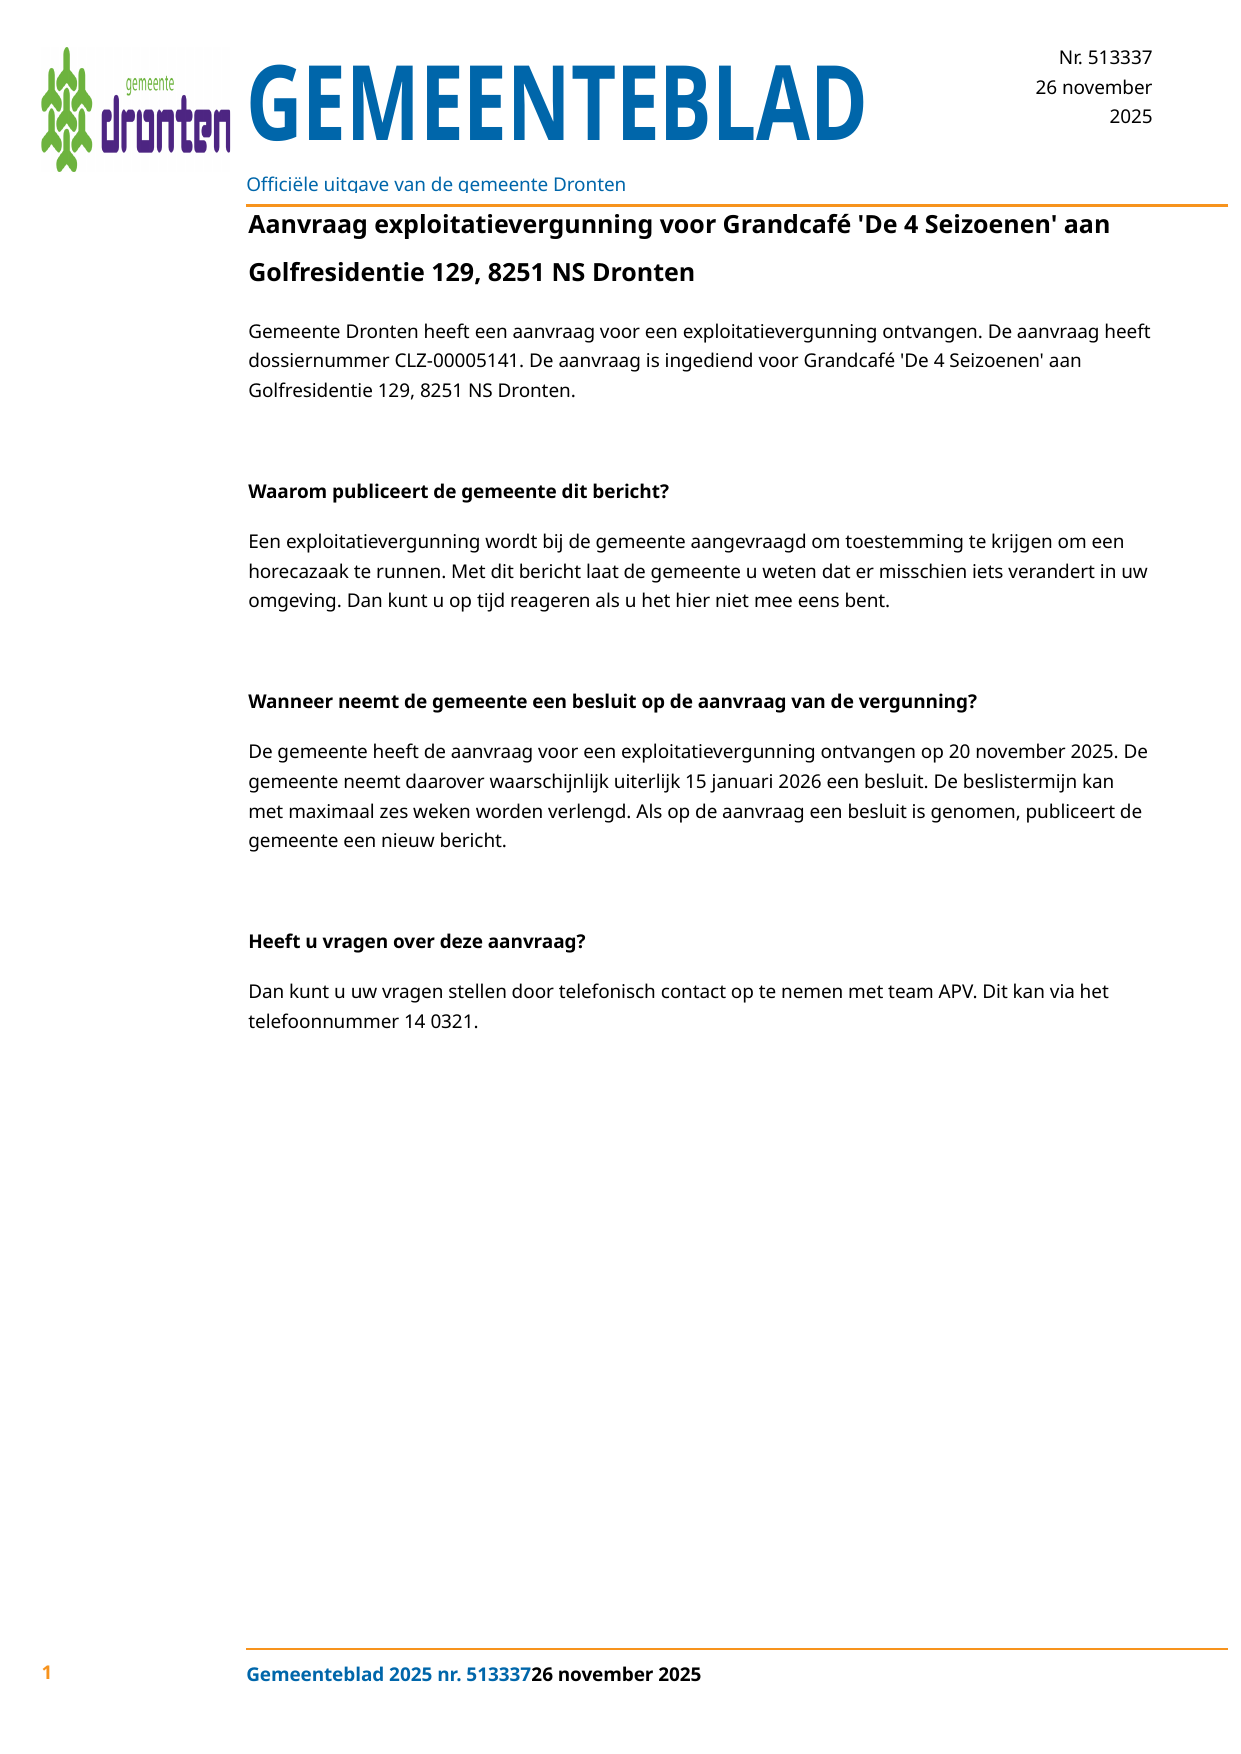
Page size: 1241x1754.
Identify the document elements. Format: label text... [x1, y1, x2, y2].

text Aanvraag exploitatievergunning voor Grandcafé 'De 4 Seizoenen' aan Golfresidentie 129, 8251 NS Dronten [248, 207, 1152, 288]
picture [41, 47, 231, 172]
text Gemeente Dronten heeft een aanvraag voor een exploitatievergunning ontvangen. De aanvraag heeft dossiernummer CLZ-00005141. De aanvraag is ingediend voor Grandcafé 'De 4 Seizoenen' aan Golfresidentie 129, 8251 NS Dronten. [248, 318, 1152, 403]
text Heeft u vragen over deze aanvraag? [248, 928, 1152, 954]
text Dan kunt u uw vragen stellen door telefonisch contact op te nemen met team APV. Dit kan via het telefoonnummer 14 0321. [248, 979, 1152, 1034]
text De gemeente heeft de aanvraag voor een exploitatievergunning ontvangen op 20 november 2025. De gemeente neemt daarover waarschijnlijk uiterlijk 15 januari 2026 een besluit. De beslistermijn kan met maximaal zes weken worden verlengd. Als op de aanvraag een besluit is genomen, publiceert de gemeente een nieuw bericht. [248, 739, 1152, 853]
text Wanneer neemt de gemeente een besluit op de aanvraag van de vergunning? [248, 688, 1152, 714]
text Waarom publiceert de gemeente dit bericht? [248, 478, 1152, 504]
text Een exploitatievergunning wordt bij de gemeente aangevraagd om toestemming te krijgen om een horecazaak te runnen. Met dit bericht laat de gemeente u weten dat er misschien iets verandert in uw omgeving. Dan kunt u op tijd reageren als u het hier niet mee eens bent. [248, 528, 1152, 613]
